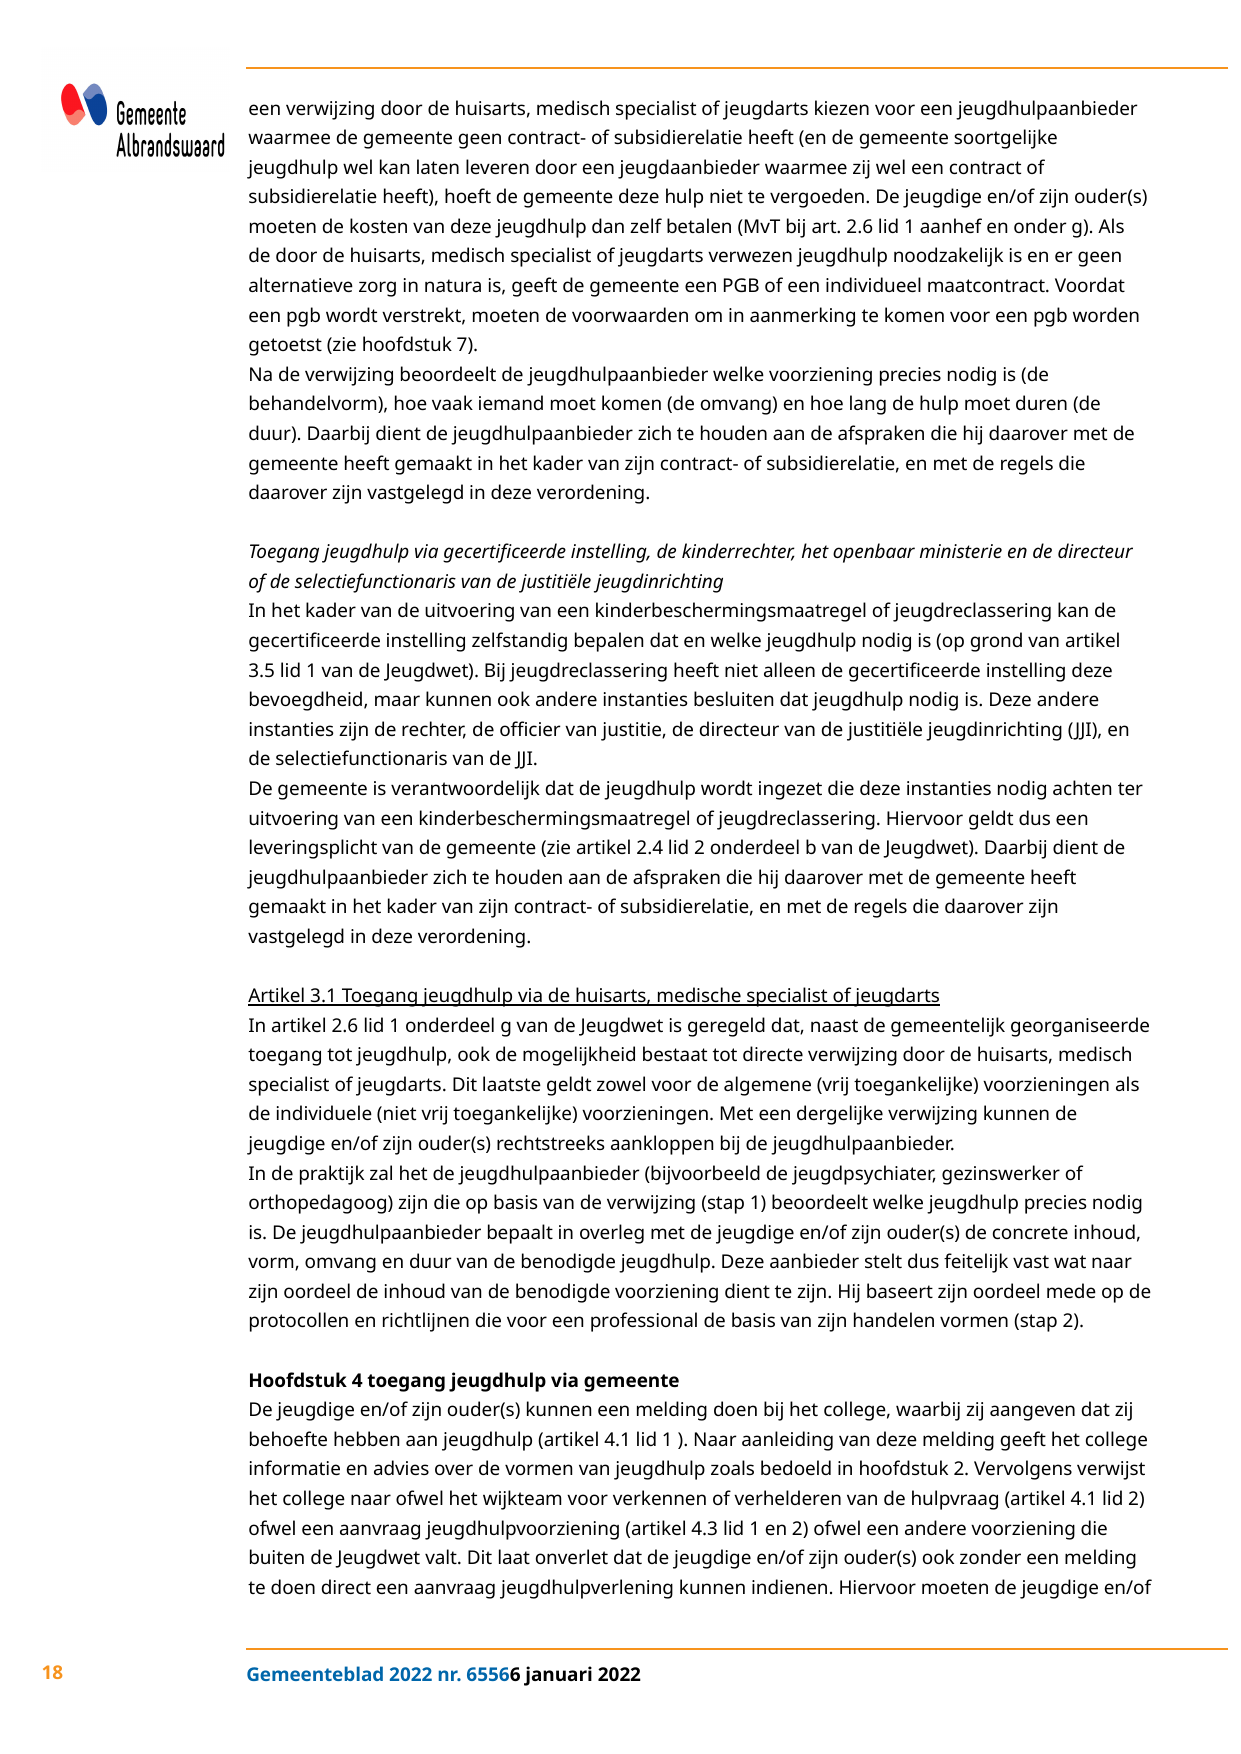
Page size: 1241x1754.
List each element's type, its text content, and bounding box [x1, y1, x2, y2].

text Artikel 3.1 Toegang jeugdhulp via de huisarts, medische specialist of jeugdarts [248, 982, 1152, 1008]
text Hoofdstuk 4 toegang jeugdhulp via gemeente [248, 1367, 1152, 1393]
text De jeugdige en/of zijn ouder(s) kunnen een melding doen bij het college, waarbij zij aangeven dat zij behoefte hebben aan jeugdhulp (artikel 4.1 lid 1 ). Naar aanleiding van deze melding geeft het college informatie en advies over de vormen van jeugdhulp zoals bedoeld in hoofdstuk 2. Vervolgens verwijst het college naar ofwel het wijkteam voor verkennen of verhelderen van de hulpvraag (artikel 4.1 lid 2) ofwel een aanvraag jeugdhulpvoorziening (artikel 4.3 lid 1 en 2) ofwel een andere voorziening die buiten de Jeugdwet valt. Dit laat onverlet dat de jeugdige en/of zijn ouder(s) ook zonder een melding te doen direct een aanvraag jeugdhulpverlening kunnen indienen. Hiervoor moeten de jeugdige en/of [248, 1396, 1152, 1600]
text In artikel 2.6 lid 1 onderdeel g van de Jeugdwet is geregeld dat, naast de gemeentelijk georganiseerde toegang tot jeugdhulp, ook de mogelijkheid bestaat tot directe verwijzing door de huisarts, medisch specialist of jeugdarts. Dit laatste geldt zowel voor de algemene (vrij toegankelijke) voorzieningen als de individuele (niet vrij toegankelijke) voorzieningen. Met een dergelijke verwijzing kunnen de jeugdige en/of zijn ouder(s) rechtstreeks aankloppen bij de jeugdhulpaanbieder. [248, 1012, 1152, 1156]
text Na de verwijzing beoordeelt de jeugdhulpaanbieder welke voorziening precies nodig is (de behandelvorm), hoe vaak iemand moet komen (de omvang) en hoe lang de hulp moet duren (de duur). Daarbij dient de jeugdhulpaanbieder zich te houden aan de afspraken die hij daarover met de gemeente heeft gemaakt in het kader van zijn contract- of subsidierelatie, en met de regels die daarover zijn vastgelegd in deze verordening. [248, 361, 1152, 505]
text een verwijzing door de huisarts, medisch specialist of jeugdarts kiezen voor een jeugdhulpaanbieder waarmee de gemeente geen contract- of subsidierelatie heeft (en de gemeente soortgelijke jeugdhulp wel kan laten leveren door een jeugdaanbieder waarmee zij wel een contract of subsidierelatie heeft), hoeft de gemeente deze hulp niet te vergoeden. De jeugdige en/of zijn ouder(s) moeten de kosten van deze jeugdhulp dan zelf betalen (MvT bij art. 2.6 lid 1 aanhef en onder g). Als de door de huisarts, medisch specialist of jeugdarts verwezen jeugdhulp noodzakelijk is en er geen alternatieve zorg in natura is, geeft de gemeente een PGB of een individueel maatcontract. Voordat een pgb wordt verstrekt, moeten de voorwaarden om in aanmerking te komen voor een pgb worden getoetst (zie hoofdstuk 7). [248, 95, 1152, 357]
text De gemeente is verantwoordelijk dat de jeugdhulp wordt ingezet die deze instanties nodig achten ter uitvoering van een kinderbeschermingsmaatregel of jeugdreclassering. Hiervoor geldt dus een leveringsplicht van de gemeente (zie artikel 2.4 lid 2 onderdeel b van de Jeugdwet). Daarbij dient de jeugdhulpaanbieder zich te houden aan de afspraken die hij daarover met de gemeente heeft gemaakt in het kader van zijn contract- of subsidierelatie, en met de regels die daarover zijn vastgelegd in deze verordening. [248, 775, 1152, 949]
picture [41, 47, 231, 172]
text Toegang jeugdhulp via gecertificeerde instelling, de kinderrechter, het openbaar ministerie en de directeur of de selectiefunctionaris van de justitiële jeugdinrichting [248, 538, 1152, 594]
text In de praktijk zal het de jeugdhulpaanbieder (bijvoorbeeld de jeugdpsychiater, gezinswerker of orthopedagoog) zijn die op basis van de verwijzing (stap 1) beoordeelt welke jeugdhulp precies nodig is. De jeugdhulpaanbieder bepaalt in overleg met de jeugdige en/of zijn ouder(s) de concrete inhoud, vorm, omvang en duur van de benodigde jeugdhulp. Deze aanbieder stelt dus feitelijk vast wat naar zijn oordeel de inhoud van de benodigde voorziening dient te zijn. Hij baseert zijn oordeel mede op de protocollen en richtlijnen die voor een professional de basis van zijn handelen vormen (stap 2). [248, 1160, 1152, 1333]
text In het kader van de uitvoering van een kinderbeschermingsmaatregel of jeugdreclassering kan de gecertificeerde instelling zelfstandig bepalen dat en welke jeugdhulp nodig is (op grond van artikel 3.5 lid 1 van de Jeugdwet). Bij jeugdreclassering heeft niet alleen de gecertificeerde instelling deze bevoegdheid, maar kunnen ook andere instanties besluiten dat jeugdhulp nodig is. Deze andere instanties zijn de rechter, de officier van justitie, de directeur van de justitiële jeugdinrichting (JJI), en de selectiefunctionaris van de JJI. [248, 598, 1152, 771]
